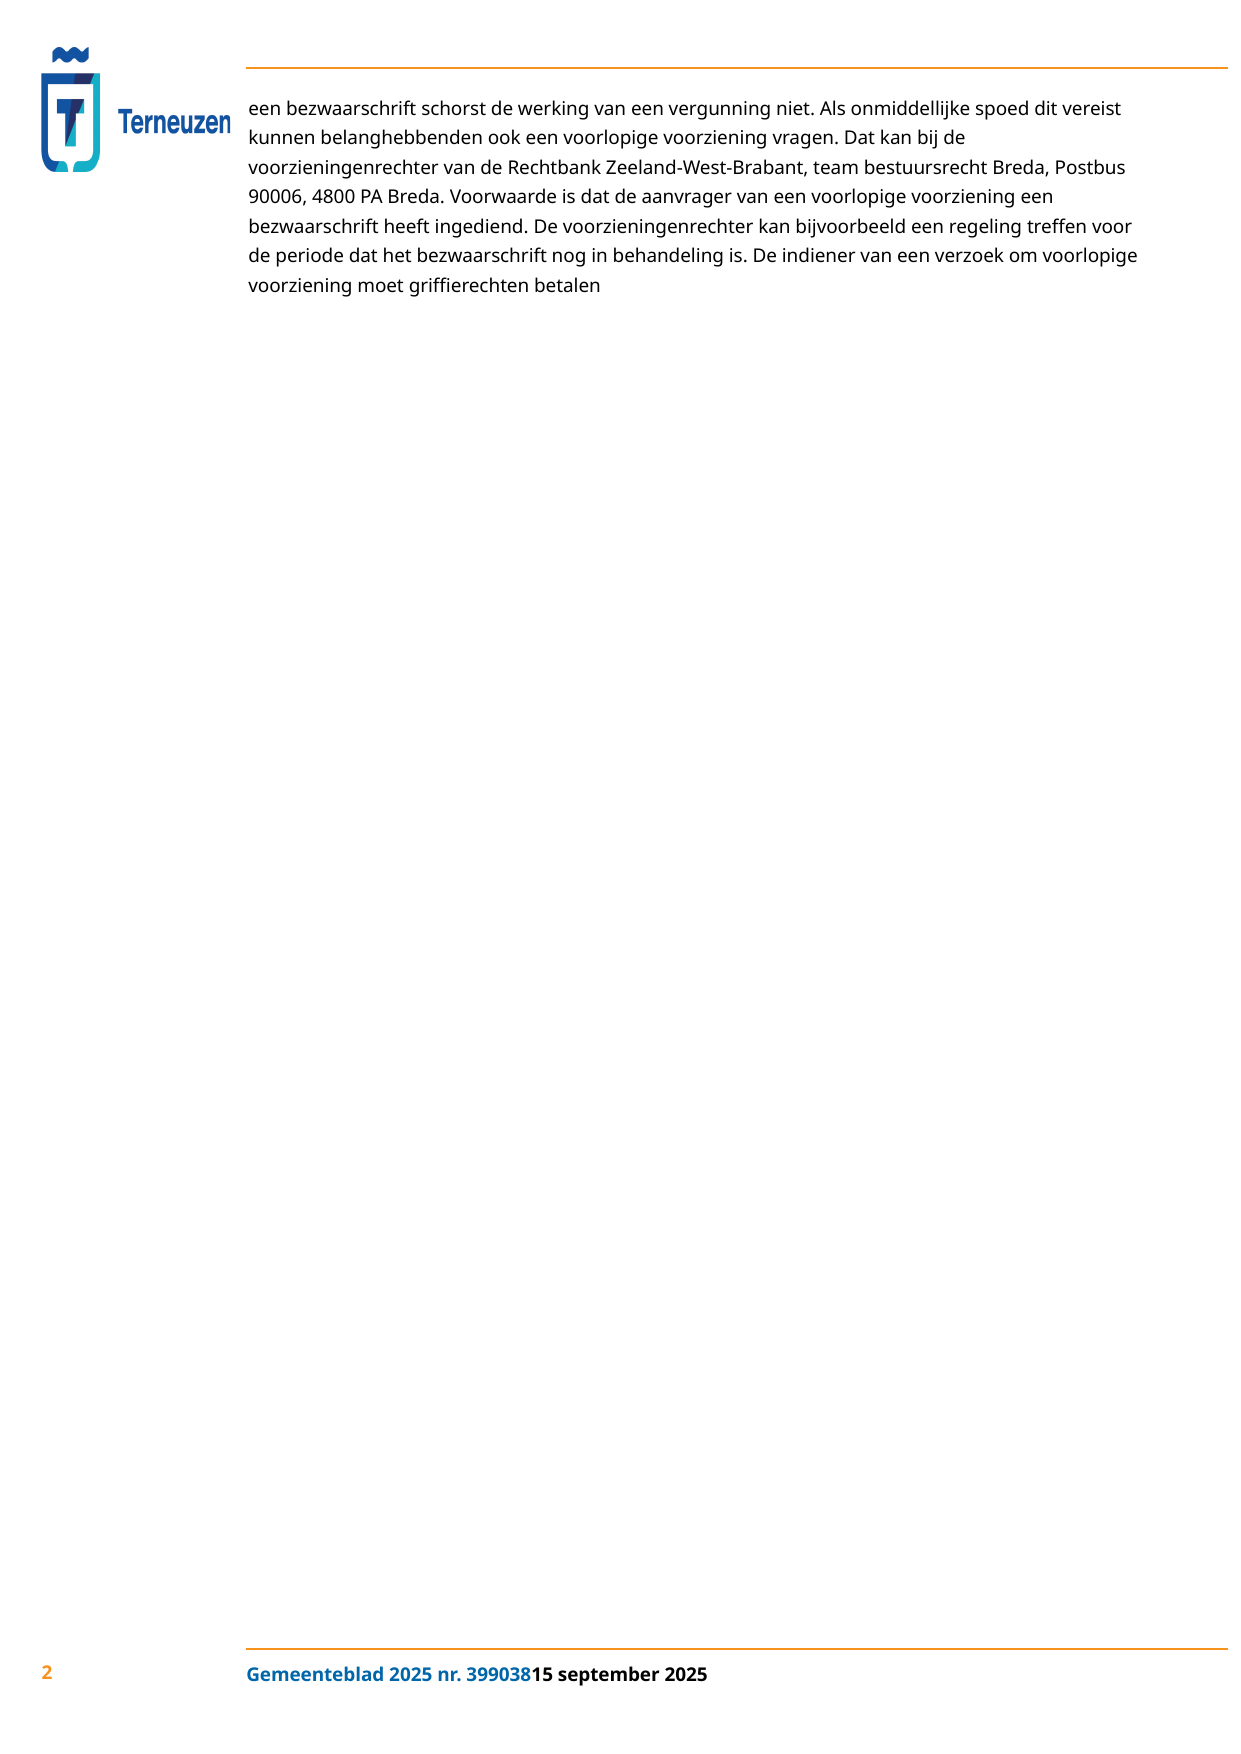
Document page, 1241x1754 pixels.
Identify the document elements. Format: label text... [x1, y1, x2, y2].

picture [41, 47, 231, 172]
text een bezwaarschrift schorst de werking van een vergunning niet. Als onmiddellijke spoed dit vereist kunnen belanghebbenden ook een voorlopige voorziening vragen. Dat kan bij de voorzieningenrechter van de Rechtbank Zeeland-West-Brabant, team bestuursrecht Breda, Postbus 90006, 4800 PA Breda. Voorwaarde is dat de aanvrager van een voorlopige voorziening een bezwaarschrift heeft ingediend. De voorzieningenrechter kan bijvoorbeeld een regeling treffen voor de periode dat het bezwaarschrift nog in behandeling is. De indiener van een verzoek om voorlopige voorziening moet griffierechten betalen [248, 95, 1152, 298]
